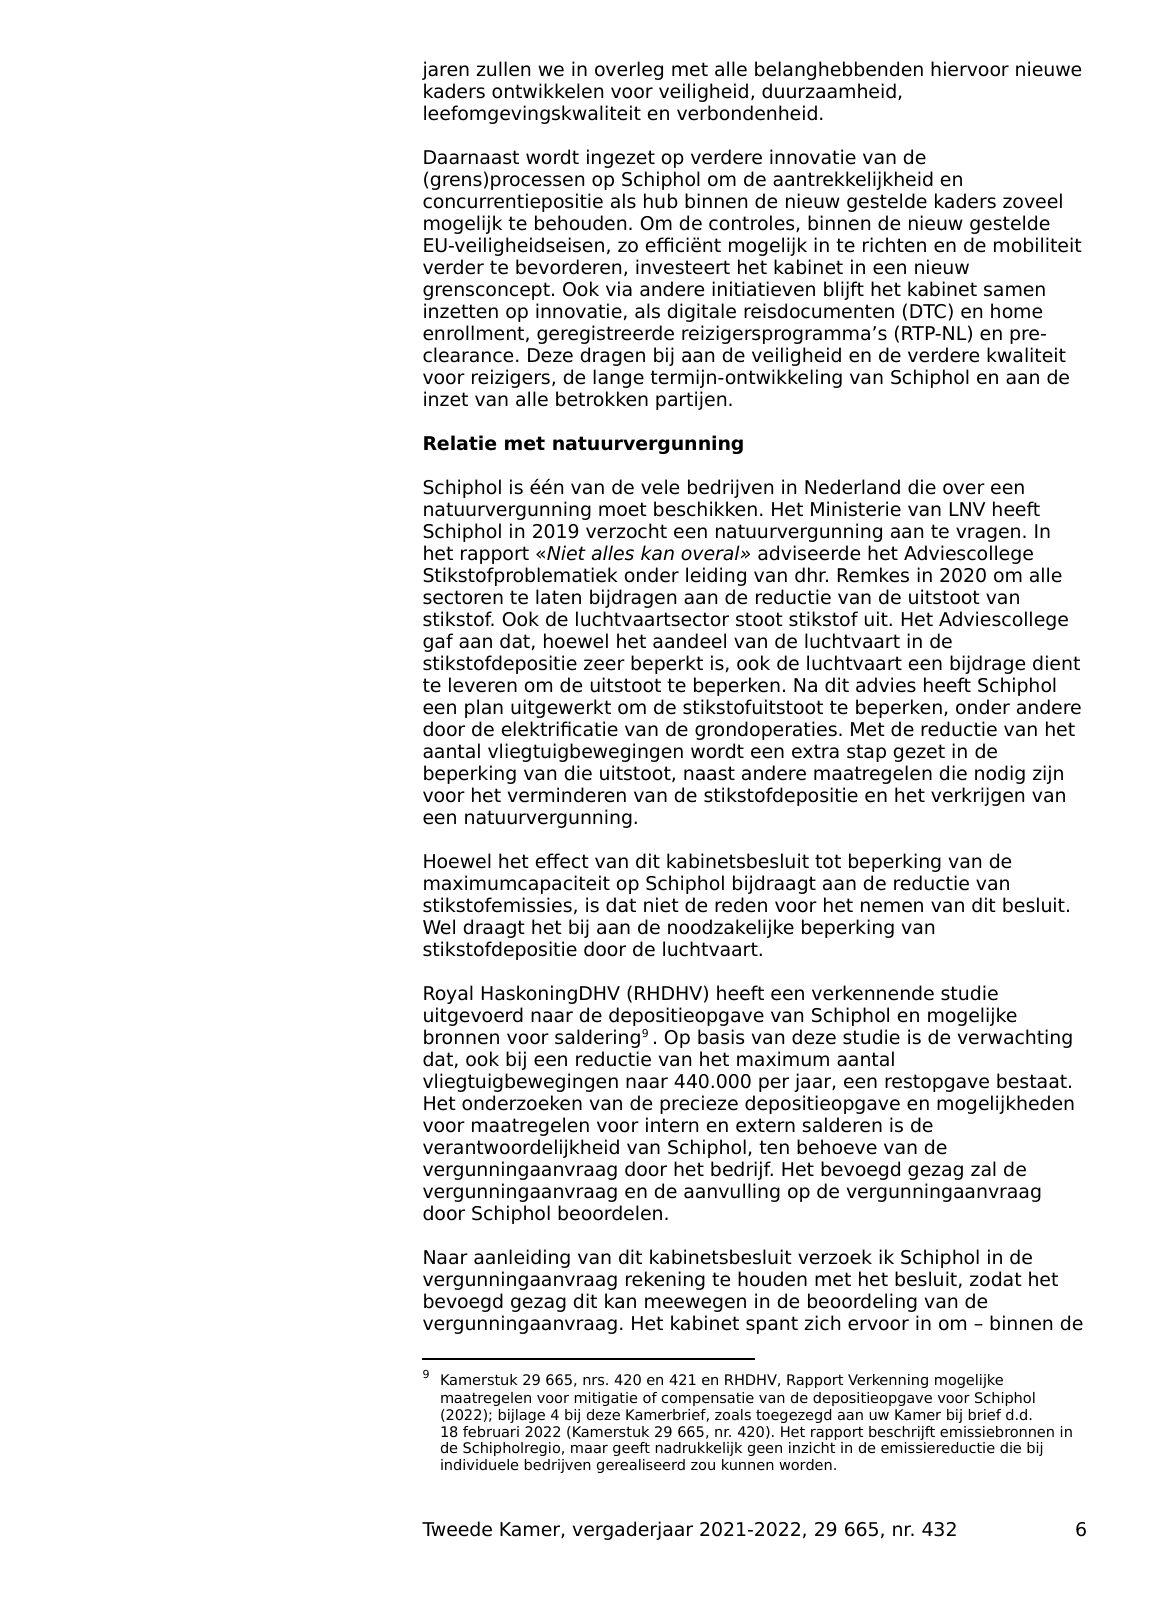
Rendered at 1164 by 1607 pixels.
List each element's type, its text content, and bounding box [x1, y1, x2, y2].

text Daarnaast wordt ingezet op verdere innovatie van de (grens)processen op Schiphol om de aantrekkelijkheid en concurrentiepositie als hub binnen de nieuw gestelde kaders zoveel mogelijk te behouden. Om de controles, binnen de nieuw gestelde EU-veiligheidseisen, zo efficiënt mogelijk in te richten en de mobiliteit verder te bevorderen, investeert het kabinet in een nieuw grensconcept. Ook via andere initiatieven blijft het kabinet samen inzetten op innovatie, als digitale reisdocumenten (DTC) en home enrollment, geregistreerde reizigersprogramma’s (RTP-NL) en pre-clearance. Deze dragen bij aan de veiligheid en de verdere kwaliteit voor reizigers, de lange termijn-ontwikkeling van Schiphol en aan de inzet van alle betrokken partijen. [422, 147, 1087, 411]
text Schiphol is één van de vele bedrijven in Nederland die over een natuurvergunning moet beschikken. Het Ministerie van LNV heeft Schiphol in 2019 verzocht een natuurvergunning aan te vragen. In het rapport «Niet alles kan overal» adviseerde het Adviescollege Stikstofproblematiek onder leiding van dhr. Remkes in 2020 om alle sectoren te laten bijdragen aan de reductie van de uitstoot van stikstof. Ook de luchtvaartsector stoot stikstof uit. Het Adviescollege gaf aan dat, hoewel het aandeel van de luchtvaart in de stikstofdepositie zeer beperkt is, ook de luchtvaart een bijdrage dient te leveren om de uitstoot te beperken. Na dit advies heeft Schiphol een plan uitgewerkt om de stikstofuitstoot te beperken, onder andere door de elektrificatie van de grondoperaties. Met de reductie van het aantal vliegtuigbewegingen wordt een extra stap gezet in de beperking van die uitstoot, naast andere maatregelen die nodig zijn voor het verminderen van de stikstofdepositie en het verkrijgen van een natuurvergunning. [422, 477, 1087, 829]
text Royal HaskoningDHV (RHDHV) heeft een verkennende studie uitgevoerd naar de depositieopgave van Schiphol en mogelijke bronnen voor saldering. Op basis van deze studie is de verwachting dat, ook bij een reductie van het maximum aantal vliegtuigbewegingen naar 440.000 per jaar, een restopgave bestaat. Het onderzoeken van de precieze depositieopgave en mogelijkheden voor maatregelen voor intern en extern salderen is de verantwoordelijkheid van Schiphol, ten behoeve van de vergunningaanvraag door het bedrijf. Het bevoegd gezag zal de vergunningaanvraag en de aanvulling op de vergunningaanvraag door Schiphol beoordelen. [422, 983, 1087, 1225]
subtitle Relatie met natuurvergunning [422, 433, 1087, 455]
text jaren zullen we in overleg met alle belanghebbenden hiervoor nieuwe kaders ontwikkelen voor veiligheid, duurzaamheid, leefomgevingskwaliteit en verbondenheid. [422, 59, 1087, 125]
text Kamerstuk 29 665, nrs. 420 en 421 en RHDHV, Rapport Verkenning mogelijke maatregelen voor mitigatie of compensatie van de depositieopgave voor Schiphol (2022); bijlage 4 bij deze Kamerbrief, zoals toegezegd aan uw Kamer bij brief d.d. 18 februari 2022 (Kamerstuk 29 665, nr. 420). Het rapport beschrijft emissiebronnen in de Schipholregio, maar geeft nadrukkelijk geen inzicht in de emissiereductie die bij individuele bedrijven gerealiseerd zou kunnen worden. [422, 1368, 1087, 1474]
text Naar aanleiding van dit kabinetsbesluit verzoek ik Schiphol in de vergunningaanvraag rekening te houden met het besluit, zodat het bevoegd gezag dit kan meewegen in de beoordeling van de vergunningaanvraag. Het kabinet spant zich ervoor in om – binnen de [422, 1247, 1087, 1335]
text Hoewel het effect van dit kabinetsbesluit tot beperking van de maximumcapaciteit op Schiphol bijdraagt aan de reductie van stikstofemissies, is dat niet de reden voor het nemen van dit besluit. Wel draagt het bij aan de noodzakelijke beperking van stikstofdepositie door de luchtvaart. [422, 851, 1087, 961]
